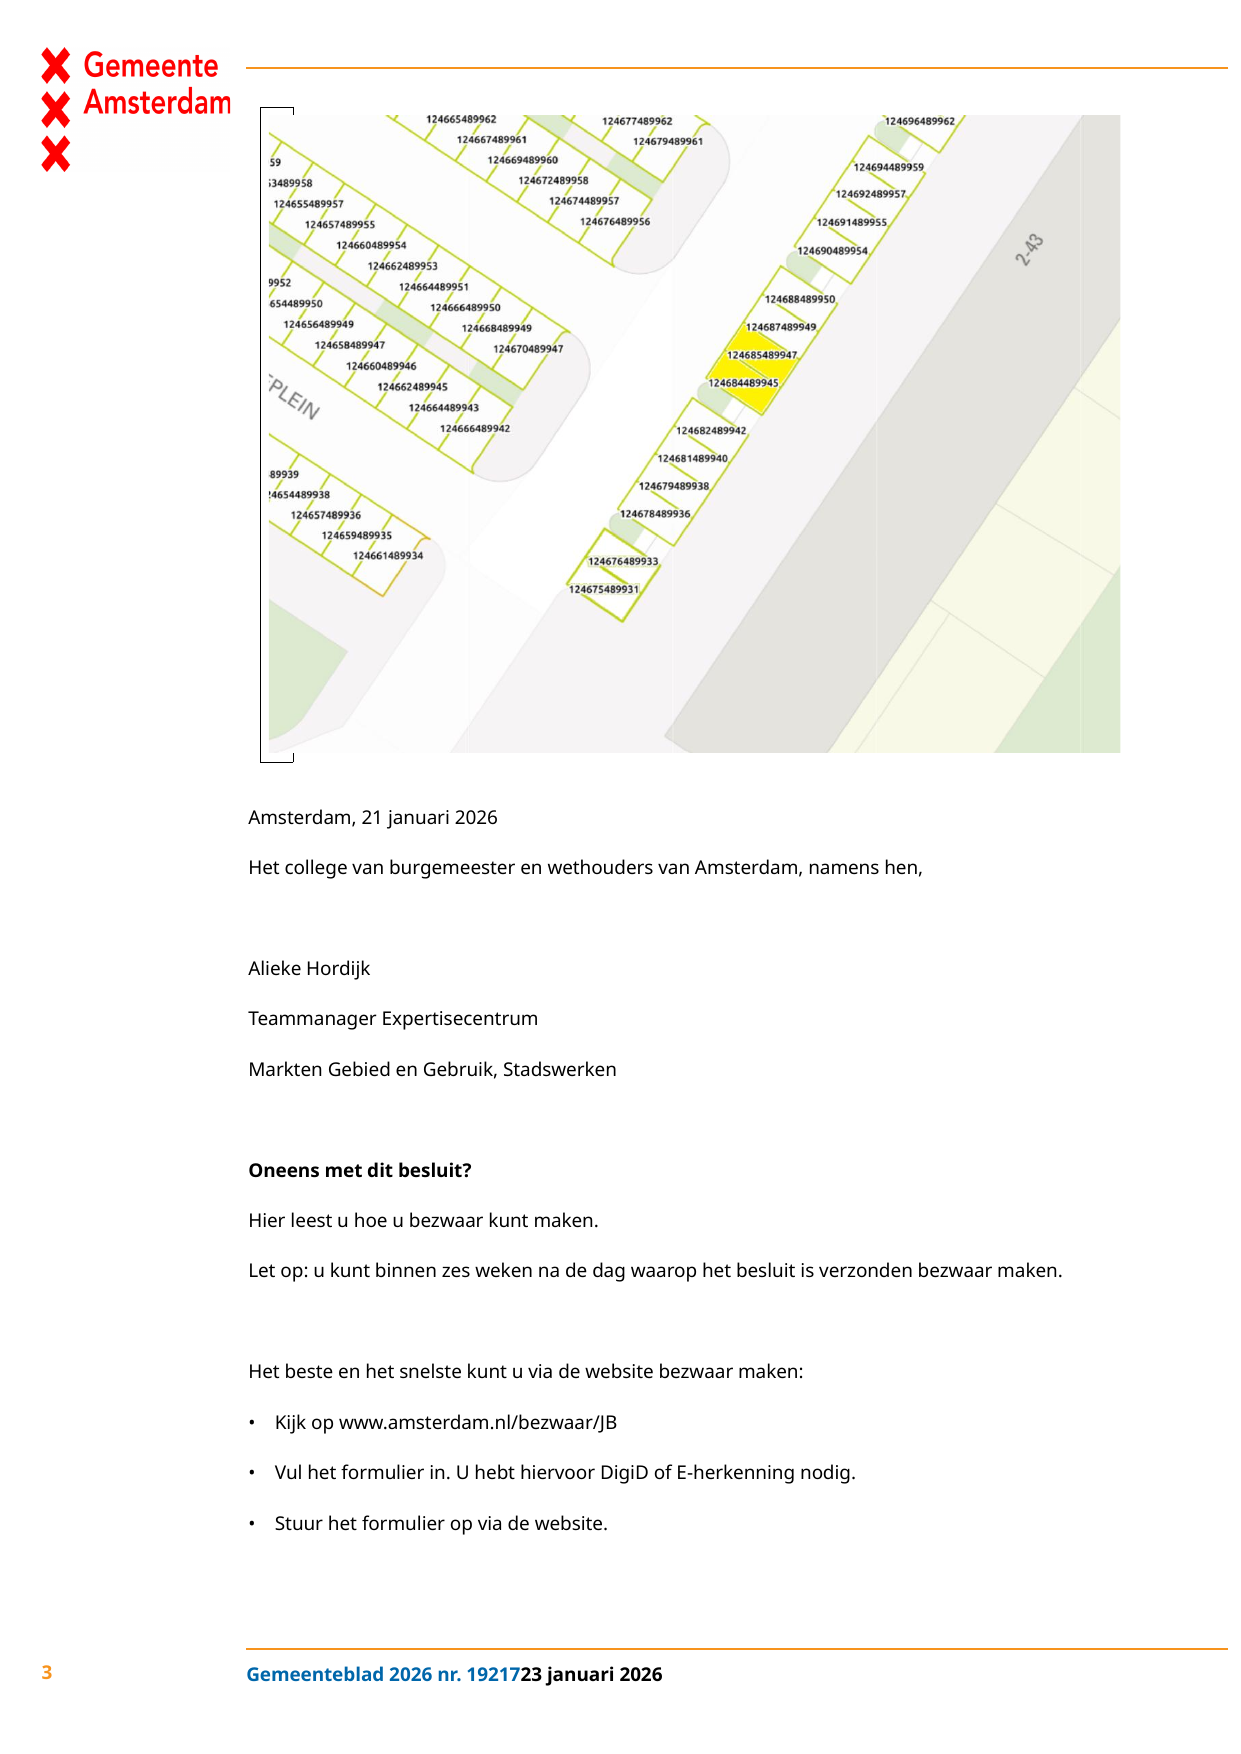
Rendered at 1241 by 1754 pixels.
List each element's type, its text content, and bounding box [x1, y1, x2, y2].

text Alieke Hordijk [248, 955, 1152, 981]
text Amsterdam, 21 januari 2026 [248, 804, 1152, 830]
text Oneens met dit besluit? [248, 1157, 1152, 1183]
text Markten Gebied en Gebruik, Stadswerken [248, 1056, 1152, 1082]
text Teammanager Expertisecentrum [248, 1006, 1152, 1031]
text Hier leest u hoe u bezwaar kunt maken. [248, 1207, 1152, 1233]
text • Kijk op www.amsterdam.nl/bezwaar/JB [248, 1409, 1152, 1435]
text Het college van burgemeester en wethouders van Amsterdam, namens hen, [248, 854, 1152, 880]
picture [268, 115, 1121, 753]
text Let op: u kunt binnen zes weken na de dag waarop het besluit is verzonden bezwaar maken. [248, 1258, 1152, 1283]
picture [41, 47, 231, 172]
text • Vul het formulier in. U hebt hiervoor DigiD of E-herkenning nodig. [248, 1459, 1152, 1485]
text • Stuur het formulier op via de website. [248, 1510, 1152, 1536]
text Het beste en het snelste kunt u via de website bezwaar maken: [248, 1358, 1152, 1384]
